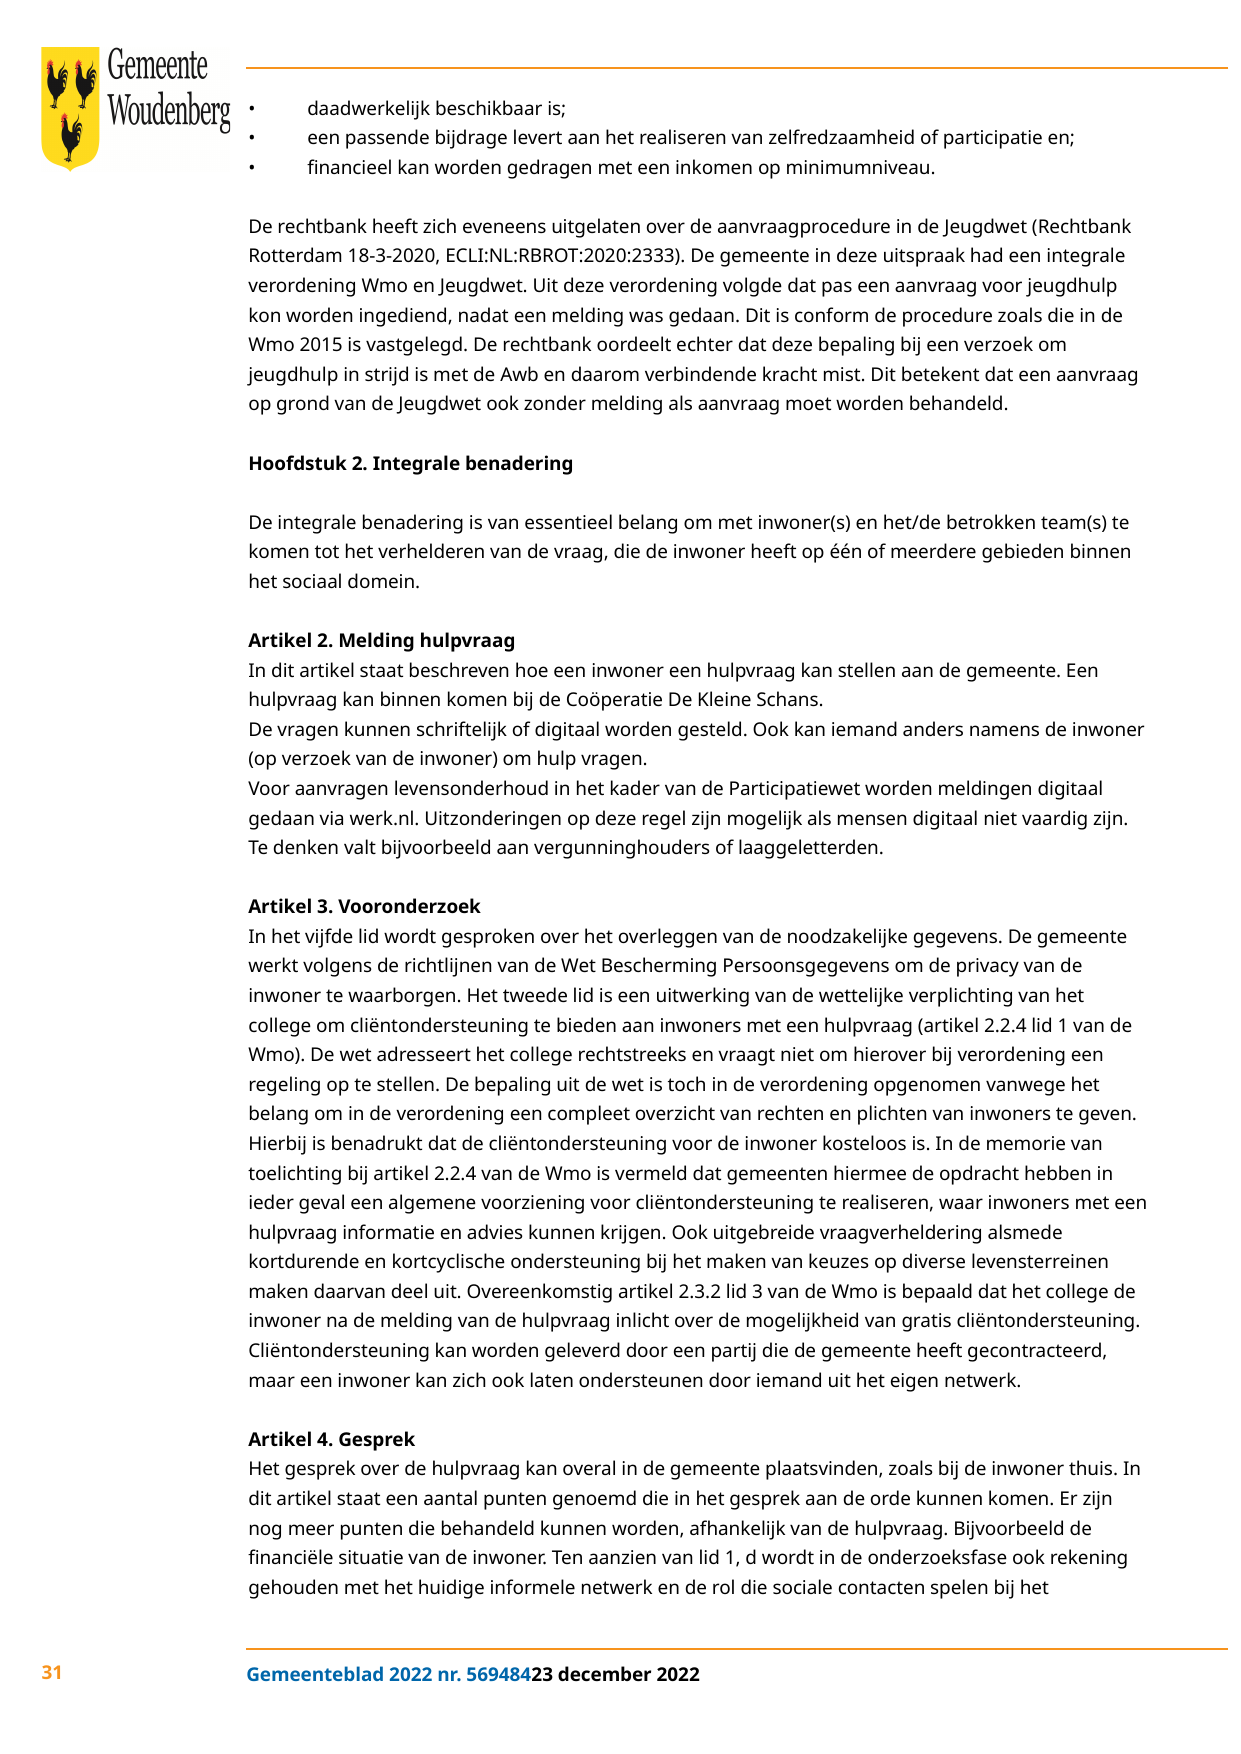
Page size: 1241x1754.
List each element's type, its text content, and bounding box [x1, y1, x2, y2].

text Voor aanvragen levensonderhoud in het kader van de Participatiewet worden meldingen digitaal gedaan via werk.nl. Uitzonderingen op deze regel zijn mogelijk als mensen digitaal niet vaardig zijn. Te denken valt bijvoorbeeld aan vergunninghouders of laaggeletterden. [248, 775, 1152, 860]
text In dit artikel staat beschreven hoe een inwoner een hulpvraag kan stellen aan de gemeente. Een hulpvraag kan binnen komen bij de Coöperatie De Kleine Schans. [248, 657, 1152, 712]
picture [41, 47, 231, 172]
text Artikel 4. Gesprek [248, 1426, 1152, 1452]
text Hoofdstuk 2. Integrale benadering [248, 450, 1152, 476]
text De vragen kunnen schriftelijk of digitaal worden gesteld. Ook kan iemand anders namens de inwoner (op verzoek van de inwoner) om hulp vragen. [248, 716, 1152, 771]
text Artikel 3. Vooronderzoek [248, 893, 1152, 919]
list daadwerkelijk beschikbaar is; [248, 95, 1152, 121]
list financieel kan worden gedragen met een inkomen op minimumniveau. [248, 154, 1152, 180]
list een passende bijdrage levert aan het realiseren van zelfredzaamheid of participatie en; [248, 124, 1152, 150]
text Artikel 2. Melding hulpvraag [248, 627, 1152, 653]
text De rechtbank heeft zich eveneens uitgelaten over de aanvraagprocedure in de Jeugdwet (Rechtbank Rotterdam 18-3-2020, ECLI:NL:RBROT:2020:2333). De gemeente in deze uitspraak had een integrale verordening Wmo en Jeugdwet. Uit deze verordening volgde dat pas een aanvraag voor jeugdhulp kon worden ingediend, nadat een melding was gedaan. Dit is conform de procedure zoals die in de Wmo 2015 is vastgelegd. De rechtbank oordeelt echter dat deze bepaling bij een verzoek om jeugdhulp in strijd is met de Awb en daarom verbindende kracht mist. Dit betekent dat een aanvraag op grond van de Jeugdwet ook zonder melding als aanvraag moet worden behandeld. [248, 213, 1152, 416]
text Het gesprek over de hulpvraag kan overal in de gemeente plaatsvinden, zoals bij de inwoner thuis. In dit artikel staat een aantal punten genoemd die in het gesprek aan de orde kunnen komen. Er zijn nog meer punten die behandeld kunnen worden, afhankelijk van de hulpvraag. Bijvoorbeeld de financiële situatie van de inwoner. Ten aanzien van lid 1, d wordt in de onderzoeksfase ook rekening gehouden met het huidige informele netwerk en de rol die sociale contacten spelen bij het [248, 1456, 1152, 1600]
text De integrale benadering is van essentieel belang om met inwoner(s) en het/de betrokken team(s) te komen tot het verhelderen van de vraag, die de inwoner heeft op één of meerdere gebieden binnen het sociaal domein. [248, 509, 1152, 594]
text In het vijfde lid wordt gesproken over het overleggen van de noodzakelijke gegevens. De gemeente werkt volgens de richtlijnen van de Wet Bescherming Persoonsgegevens om de privacy van de inwoner te waarborgen. Het tweede lid is een uitwerking van de wettelijke verplichting van het college om cliëntondersteuning te bieden aan inwoners met een hulpvraag (artikel 2.2.4 lid 1 van de Wmo). De wet adresseert het college rechtstreeks en vraagt niet om hierover bij verordening een regeling op te stellen. De bepaling uit de wet is toch in de verordening opgenomen vanwege het belang om in de verordening een compleet overzicht van rechten en plichten van inwoners te geven. Hierbij is benadrukt dat de cliëntondersteuning voor de inwoner kosteloos is. In de memorie van toelichting bij artikel 2.2.4 van de Wmo is vermeld dat gemeenten hiermee de opdracht hebben in ieder geval een algemene voorziening voor cliëntondersteuning te realiseren, waar inwoners met een hulpvraag informatie en advies kunnen krijgen. Ook uitgebreide vraagverheldering alsmede kortdurende en kortcyclische ondersteuning bij het maken van keuzes op diverse levensterreinen maken daarvan deel uit. Overeenkomstig artikel 2.3.2 lid 3 van de Wmo is bepaald dat het college de inwoner na de melding van de hulpvraag inlicht over de mogelijkheid van gratis cliëntondersteuning. Cliëntondersteuning kan worden geleverd door een partij die de gemeente heeft gecontracteerd, maar een inwoner kan zich ook laten ondersteunen door iemand uit het eigen netwerk. [248, 923, 1152, 1393]
